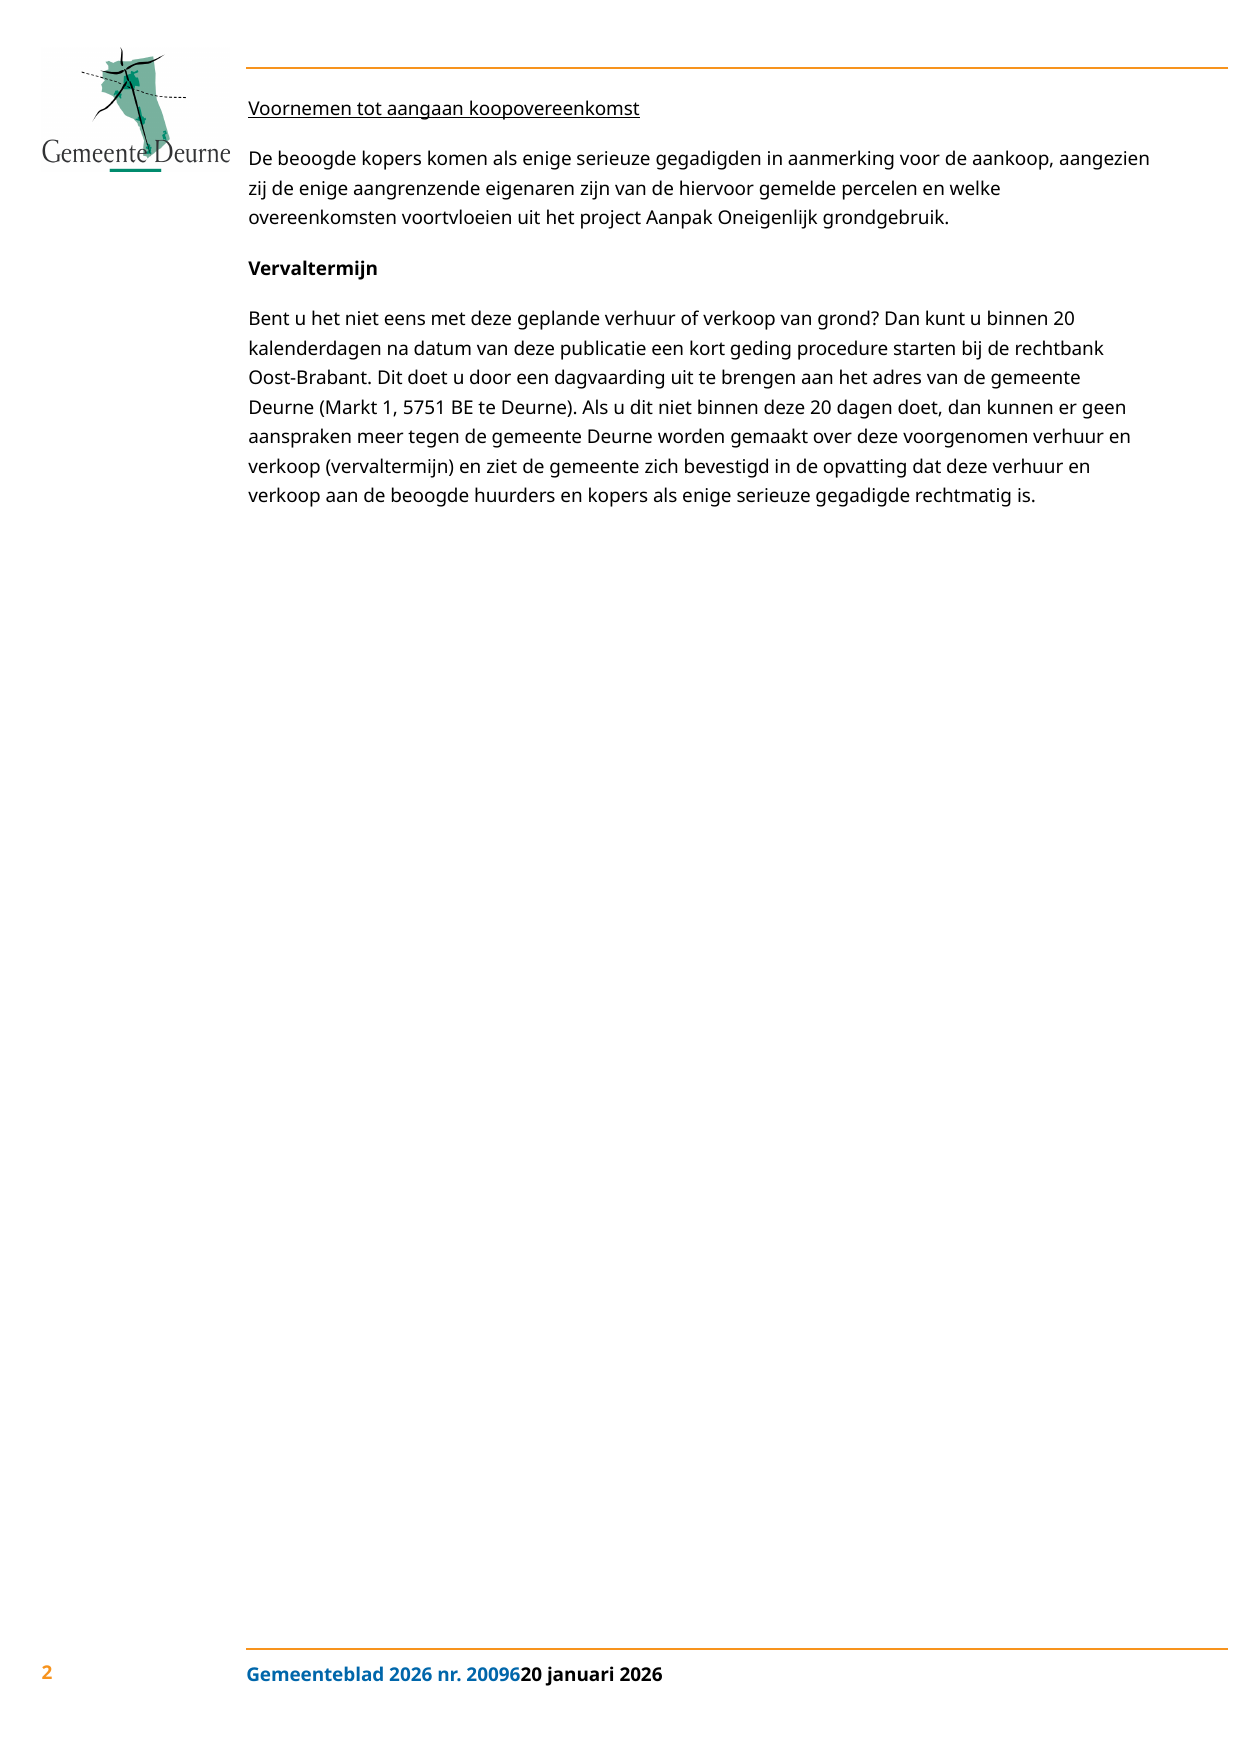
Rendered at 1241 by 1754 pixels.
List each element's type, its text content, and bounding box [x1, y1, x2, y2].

text Vervaltermijn [248, 255, 1152, 281]
text Voornemen tot aangaan koopovereenkomst [248, 95, 1152, 121]
picture [41, 47, 231, 172]
text De beoogde kopers komen als enige serieuze gegadigden in aanmerking voor de aankoop, aangezien zij de enige aangrenzende eigenaren zijn van de hiervoor gemelde percelen en welke overeenkomsten voortvloeien uit het project Aanpak Oneigenlijk grondgebruik. [248, 145, 1152, 230]
text Bent u het niet eens met deze geplande verhuur of verkoop van grond? Dan kunt u binnen 20 kalenderdagen na datum van deze publicatie een kort geding procedure starten bij de rechtbank Oost-Brabant. Dit doet u door een dagvaarding uit te brengen aan het adres van de gemeente Deurne (Markt 1, 5751 BE te Deurne). Als u dit niet binnen deze 20 dagen doet, dan kunnen er geen aanspraken meer tegen de gemeente Deurne worden gemaakt over deze voorgenomen verhuur en verkoop (vervaltermijn) en ziet de gemeente zich bevestigd in de opvatting dat deze verhuur en verkoop aan de beoogde huurders en kopers als enige serieuze gegadigde rechtmatig is. [248, 305, 1152, 508]
